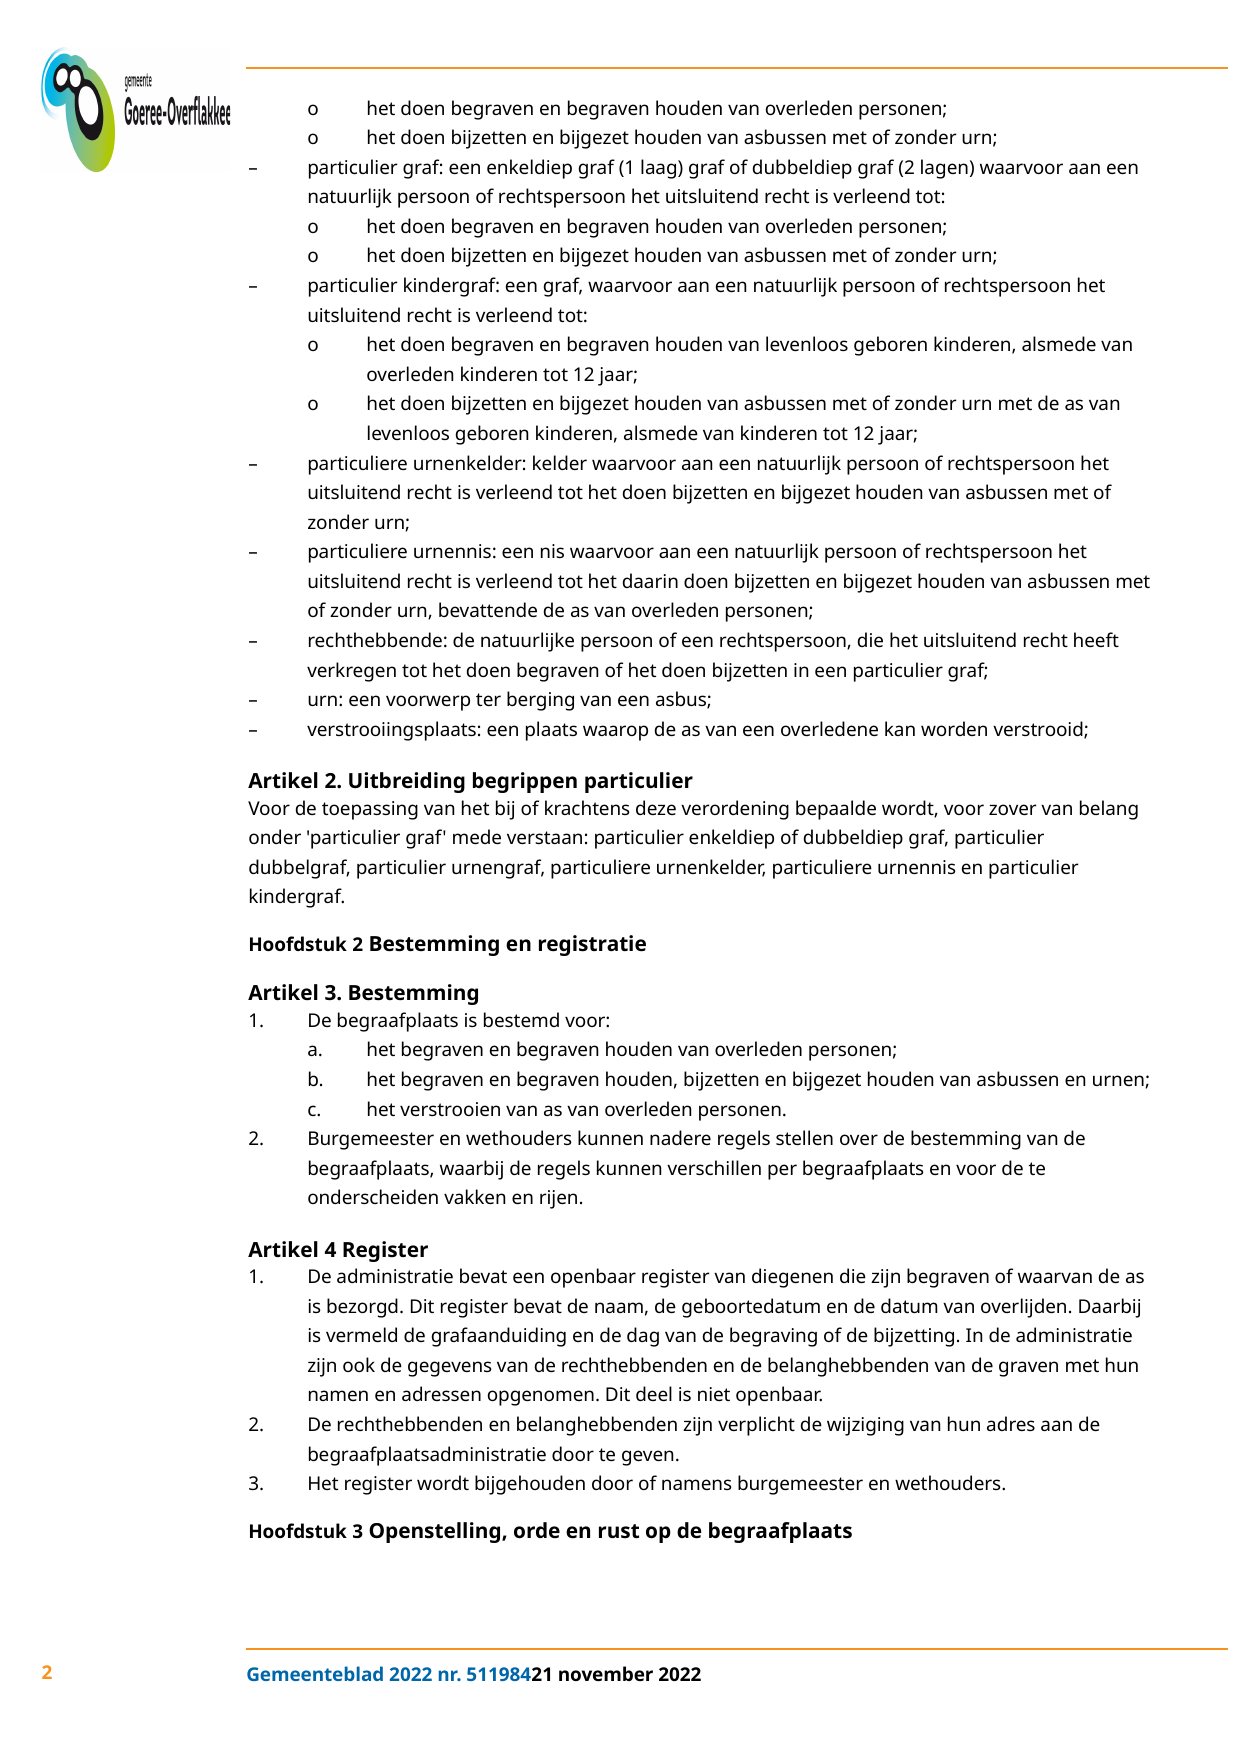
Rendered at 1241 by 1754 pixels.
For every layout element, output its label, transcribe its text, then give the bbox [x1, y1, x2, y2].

list particuliere urnennis: een nis waarvoor aan een natuurlijk persoon of rechtspersoon het uitsluitend recht is verleend tot het daarin doen bijzetten en bijgezet houden van asbussen met of zonder urn, bevattende de as van overleden personen; [248, 538, 1152, 623]
list Burgemeester en wethouders kunnen nadere regels stellen over de bestemming van de begraafplaats, waarbij de regels kunnen verschillen per begraafplaats en voor de te onderscheiden vakken en rijen. [248, 1125, 1152, 1210]
list het doen bijzetten en bijgezet houden van asbussen met of zonder urn; [307, 124, 1152, 150]
list De rechthebbenden en belanghebbenden zijn verplicht de wijziging van hun adres aan de begraafplaatsadministratie door te geven. [248, 1411, 1152, 1467]
list het doen begraven en begraven houden van levenloos geboren kinderen, alsmede van overleden kinderen tot 12 jaar; [307, 331, 1152, 387]
text Artikel 3. Bestemming [248, 978, 1152, 1007]
list verstrooiingsplaats: een plaats waarop de as van een overledene kan worden verstrooid; [248, 716, 1152, 742]
list urn: een voorwerp ter berging van een asbus; [248, 686, 1152, 712]
text Hoofdstuk 3 Openstelling, orde en rust op de begraafplaats [248, 1516, 1152, 1544]
list het doen bijzetten en bijgezet houden van asbussen met of zonder urn met de as van levenloos geboren kinderen, alsmede van kinderen tot 12 jaar; [307, 391, 1152, 446]
list het begraven en begraven houden van overleden personen; [307, 1037, 1152, 1062]
list het verstrooien van as van overleden personen. [307, 1096, 1152, 1121]
list particulier kindergraf: een graf, waarvoor aan een natuurlijk persoon of rechtspersoon het uitsluitend recht is verleend tot: [248, 272, 1152, 328]
list het doen bijzetten en bijgezet houden van asbussen met of zonder urn; [307, 243, 1152, 268]
list het doen begraven en begraven houden van overleden personen; [307, 95, 1152, 121]
picture [41, 47, 231, 172]
text Voor de toepassing van het bij of krachtens deze verordening bepaalde wordt, voor zover van belang onder 'particulier graf' mede verstaan: particulier enkeldiep of dubbeldiep graf, particulier dubbelgraf, particulier urnengraf, particuliere urnenkelder, particuliere urnennis en particulier kindergraf. [248, 795, 1152, 909]
text Artikel 4 Register [248, 1235, 1152, 1263]
text Hoofdstuk 2 Bestemming en registratie [248, 929, 1152, 958]
list De begraafplaats is bestemd voor: [248, 1007, 1152, 1033]
list De administratie bevat een openbaar register van diegenen die zijn begraven of waarvan de as is bezorgd. Dit register bevat de naam, de geboortedatum en de datum van overlijden. Daarbij is vermeld de grafaanduiding en de dag van de begraving of de bijzetting. In de administratie zijn ook de gegevens van de rechthebbenden en de belanghebbenden van de graven met hun namen en adressen opgenomen. Dit deel is niet openbaar. [248, 1263, 1152, 1407]
list particulier graf: een enkeldiep graf (1 laag) graf of dubbeldiep graf (2 lagen) waarvoor aan een natuurlijk persoon of rechtspersoon het uitsluitend recht is verleend tot: [248, 154, 1152, 209]
list het doen begraven en begraven houden van overleden personen; [307, 213, 1152, 239]
list particuliere urnenkelder: kelder waarvoor aan een natuurlijk persoon of rechtspersoon het uitsluitend recht is verleend tot het doen bijzetten en bijgezet houden van asbussen met of zonder urn; [248, 450, 1152, 535]
list het begraven en begraven houden, bijzetten en bijgezet houden van asbussen en urnen; [307, 1066, 1152, 1092]
list rechthebbende: de natuurlijke persoon of een rechtspersoon, die het uitsluitend recht heeft verkregen tot het doen begraven of het doen bijzetten in een particulier graf; [248, 627, 1152, 683]
text Artikel 2. Uitbreiding begrippen particulier [248, 766, 1152, 795]
list Het register wordt bijgehouden door of namens burgemeester en wethouders. [248, 1470, 1152, 1496]
